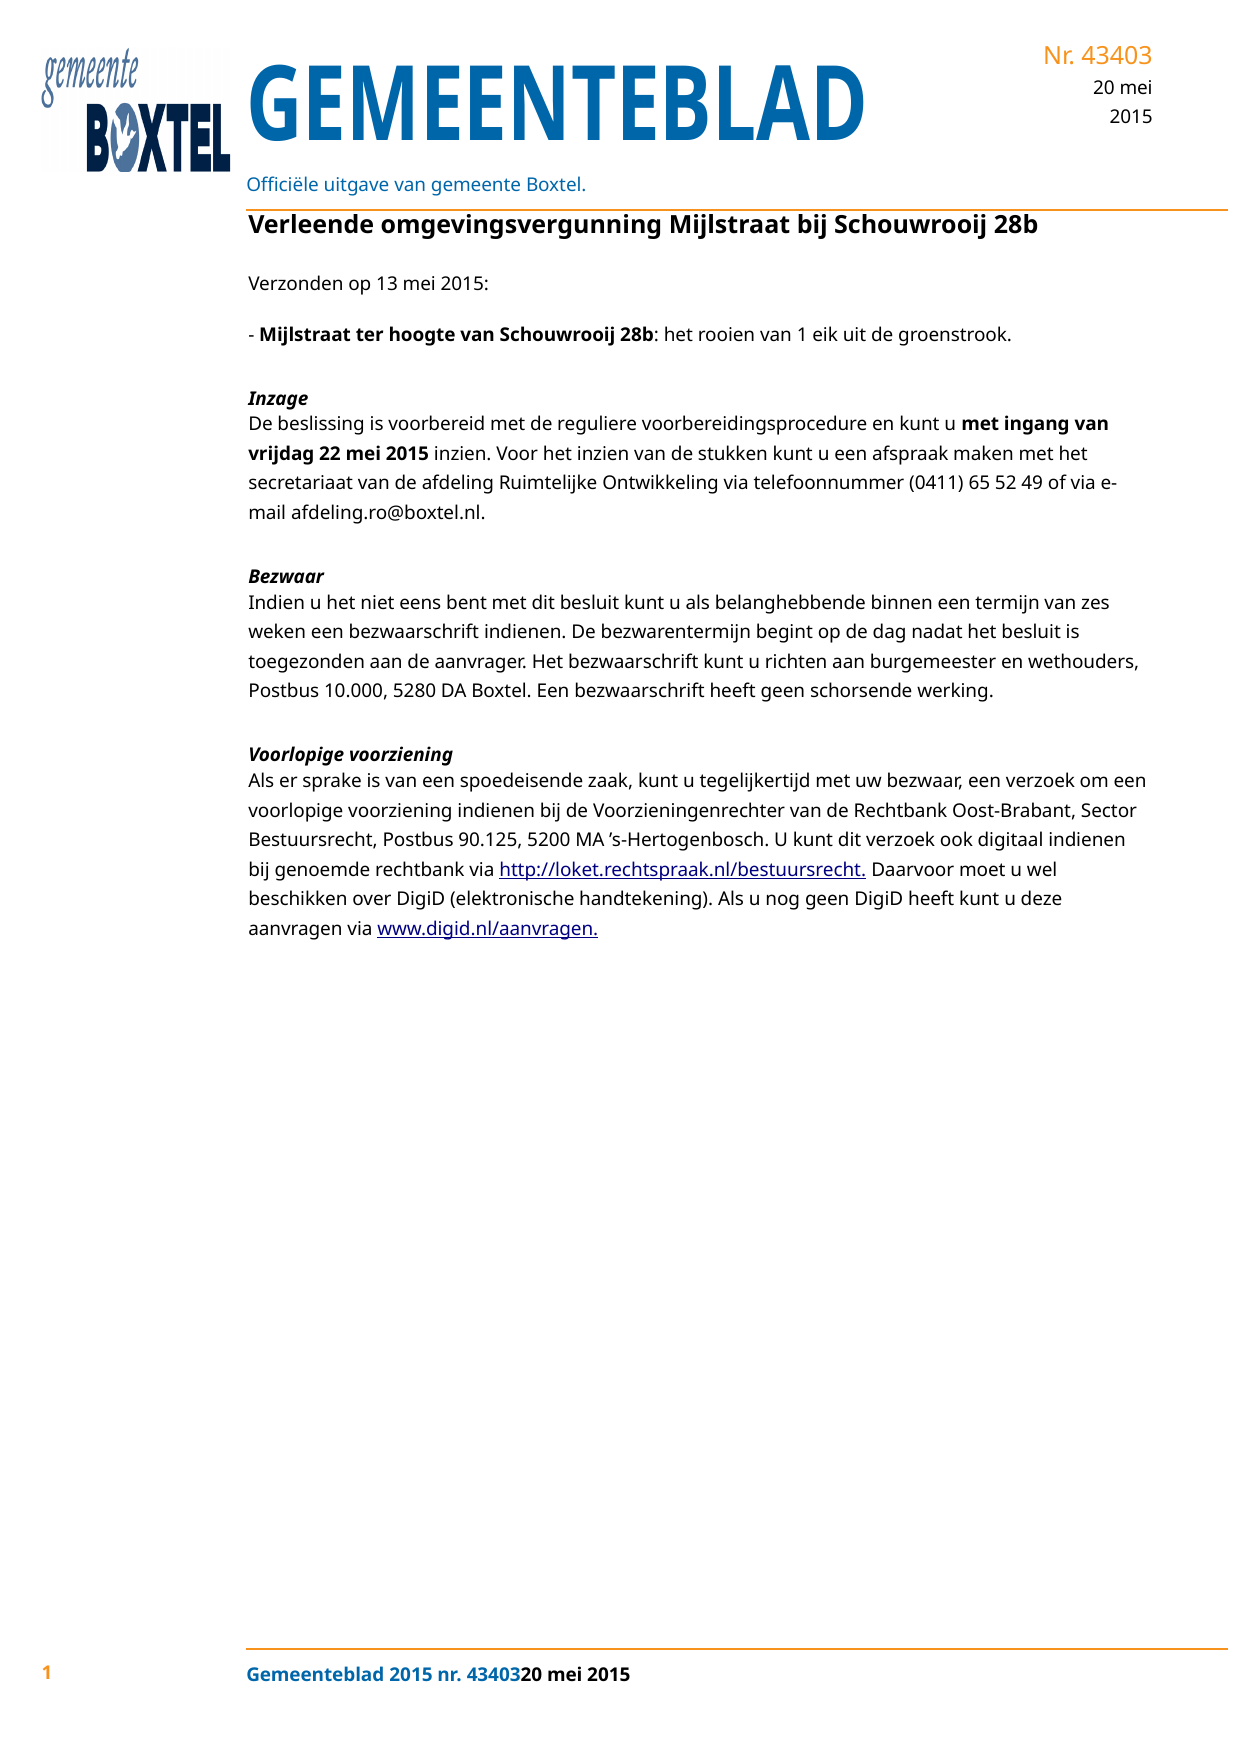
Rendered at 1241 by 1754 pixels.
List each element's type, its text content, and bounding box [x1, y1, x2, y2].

text - Mijlstraat ter hoogte van Schouwrooij 28b: het rooien van 1 eik uit de groenstrook. [248, 321, 1152, 346]
text Inzage [248, 385, 1152, 410]
text Verleende omgevingsvergunning Mijlstraat bij Schouwrooij 28b [248, 211, 1152, 241]
text Indien u het niet eens bent met dit besluit kunt u als belanghebbende binnen een termijn van zes weken een bezwaarschrift indienen. De bezwarentermijn begint op de dag nadat het besluit is toegezonden aan de aanvrager. Het bezwaarschrift kunt u richten aan burgemeester en wethouders, Postbus 10.000, 5280 DA Boxtel. Een bezwaarschrift heeft geen schorsende werking. [248, 589, 1152, 703]
picture [41, 47, 231, 172]
text Verzonden op 13 mei 2015: [248, 270, 1152, 296]
text Bezwaar [248, 563, 1152, 589]
text Voorlopige voorziening [248, 742, 1152, 767]
text Als er sprake is van een spoedeisende zaak, kunt u tegelijkertijd met uw bezwaar, een verzoek om een voorlopige voorziening indienen bij de Voorzieningenrechter van de Rechtbank Oost-Brabant, Sector Bestuursrecht, Postbus 90.125, 5200 MA ’s-Hertogenbosch. U kunt dit verzoek ook digitaal indienen bij genoemde rechtbank via http://loket.rechtspraak.nl/bestuursrecht. Daarvoor moet u wel beschikken over DigiD (elektronische handtekening). Als u nog geen DigiD heeft kunt u deze aanvragen via www.digid.nl/aanvragen. [248, 767, 1152, 941]
text De beslissing is voorbereid met de reguliere voorbereidingsprocedure en kunt u met ingang van vrijdag 22 mei 2015 inzien. Voor het inzien van de stukken kunt u een afspraak maken met het secretariaat van de afdeling Ruimtelijke Ontwikkeling via telefoonnummer (0411) 65 52 49 of via e-mail afdeling.ro@boxtel.nl. [248, 410, 1152, 525]
